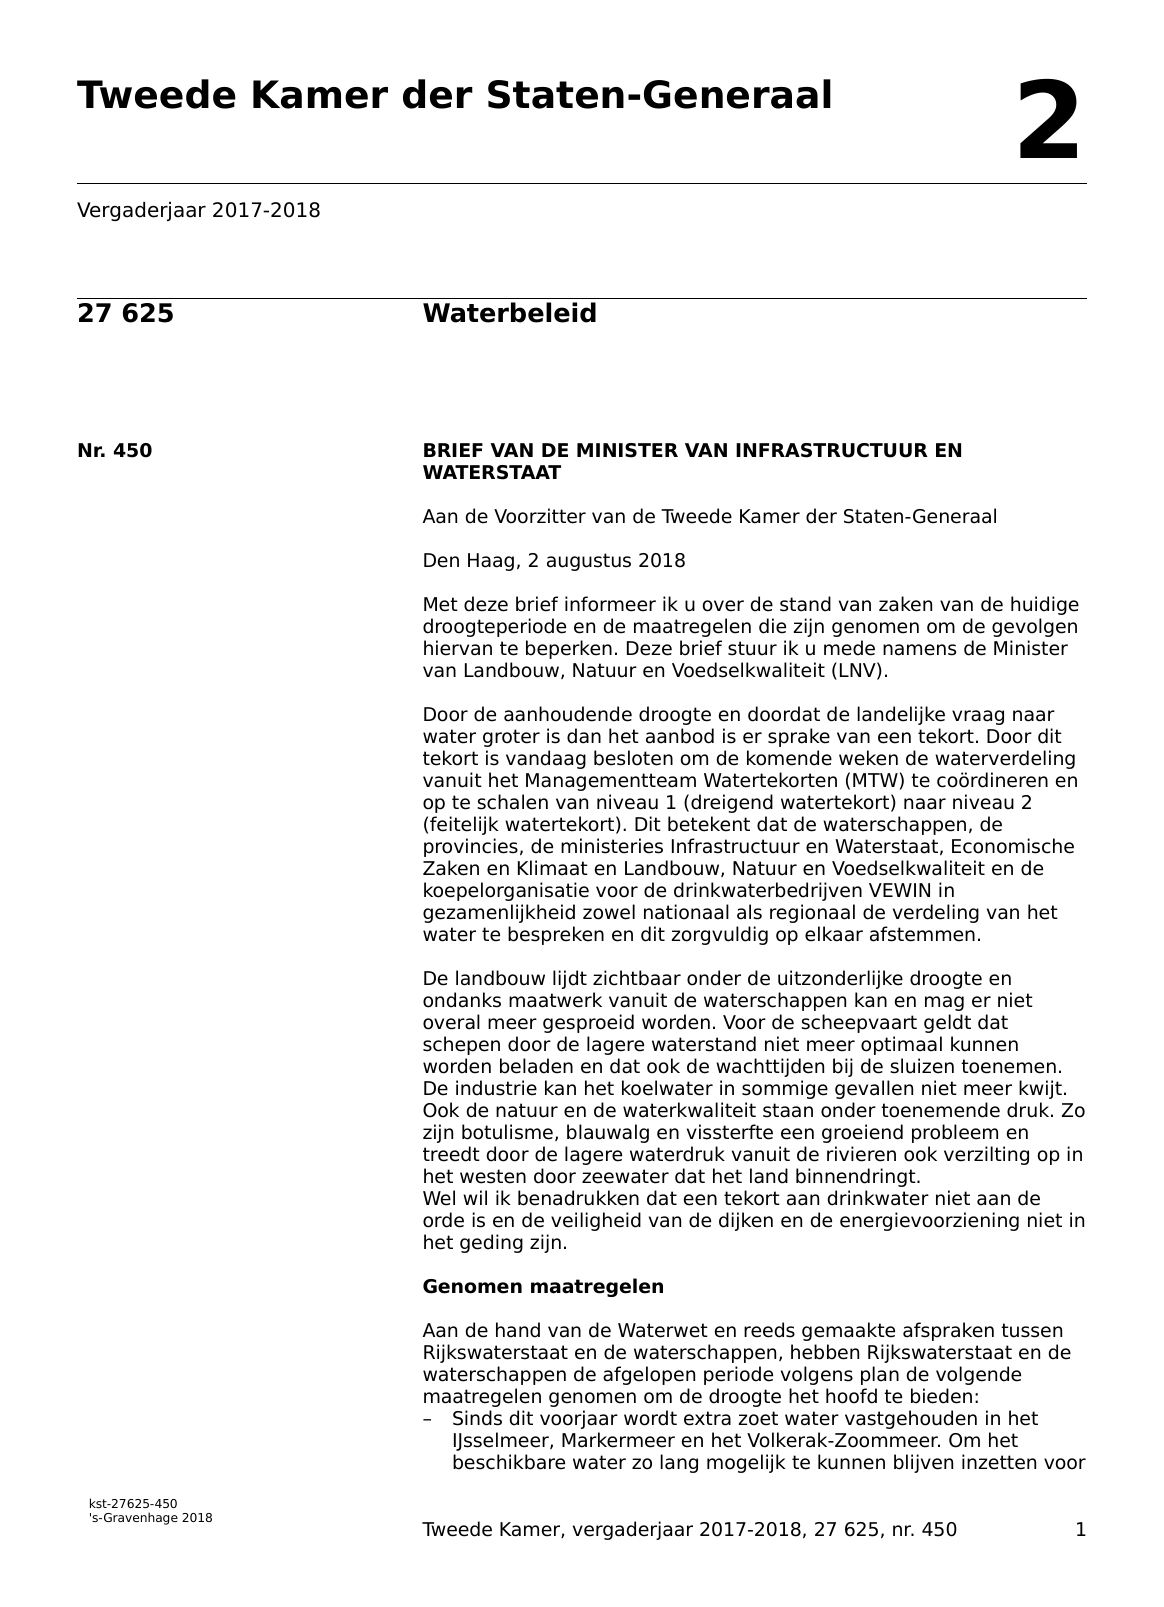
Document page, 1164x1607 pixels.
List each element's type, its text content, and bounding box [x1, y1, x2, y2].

subtitle Genomen maatregelen [422, 1276, 1087, 1298]
table_header 2 [886, 59, 1087, 183]
text – Sinds dit voorjaar wordt extra zoet water vastgehouden in het IJsselmeer, Markermeer en het Volkerak-Zoommeer. Om het beschikbare water zo lang mogelijk te kunnen blijven inzetten voor [422, 1408, 1087, 1474]
text De landbouw lijdt zichtbaar onder de uitzonderlijke droogte en ondanks maatwerk vanuit de waterschappen kan en mag er niet overal meer gesproeid worden. Voor de scheepvaart geldt dat schepen door de lagere waterstand niet meer optimaal kunnen worden beladen en dat ook de wachttijden bij de sluizen toenemen. De industrie kan het koelwater in sommige gevallen niet meer kwijt. Ook de natuur en de waterkwaliteit staan onder toenemende druk. Zo zijn botulisme, blauwalg en vissterfte een groeiend probleem en treedt door de lagere waterdruk vanuit de rivieren ook verzilting op in het westen door zeewater dat het land binnendringt. [422, 968, 1087, 1188]
text Aan de hand van de Waterwet en reeds gemaakte afspraken tussen Rijkswaterstaat en de waterschappen, hebben Rijkswaterstaat en de waterschappen de afgelopen periode volgens plan de volgende maatregelen genomen om de droogte het hoofd te bieden: [422, 1320, 1087, 1408]
table_header Tweede Kamer der Staten-Generaal [77, 59, 886, 183]
text Den Haag, 2 augustus 2018 [422, 550, 1087, 572]
text Aan de Voorzitter van de Tweede Kamer der Staten-Generaal [422, 506, 1087, 528]
table_cell Vergaderjaar 2017-2018 [77, 184, 1087, 298]
text Wel wil ik benadrukken dat een tekort aan drinkwater niet aan de orde is en de veiligheid van de dijken en de energievoorziening niet in het geding zijn. [422, 1188, 1087, 1254]
subtitle 27 625 Waterbeleid [77, 299, 1087, 329]
text 's-Gravenhage 2018 [88, 1511, 323, 1525]
text Door de aanhoudende droogte en doordat de landelijke vraag naar water groter is dan het aanbod is er sprake van een tekort. Door dit tekort is vandaag besloten om de komende weken de waterverdeling vanuit het Managementteam Watertekorten (MTW) te coördineren en op te schalen van niveau 1 (dreigend watertekort) naar niveau 2 (feitelijk watertekort). Dit betekent dat de waterschappen, de provincies, de ministeries Infrastructuur en Waterstaat, Economische Zaken en Klimaat en Landbouw, Natuur en Voedselkwaliteit en de koepelorganisatie voor de drinkwaterbedrijven VEWIN in gezamenlijkheid zowel nationaal als regionaal de verdeling van het water te bespreken en dit zorgvuldig op elkaar afstemmen. [422, 704, 1087, 946]
text Met deze brief informeer ik u over de stand van zaken van de huidige droogteperiode en de maatregelen die zijn genomen om de gevolgen hiervan te beperken. Deze brief stuur ik u mede namens de Minister van Landbouw, Natuur en Voedselkwaliteit (LNV). [422, 594, 1087, 682]
subtitle Nr. 450 BRIEF VAN DE MINISTER VAN INFRASTRUCTUUR EN WATERSTAAT [77, 440, 1087, 484]
text kst-27625-450 [88, 1497, 323, 1511]
